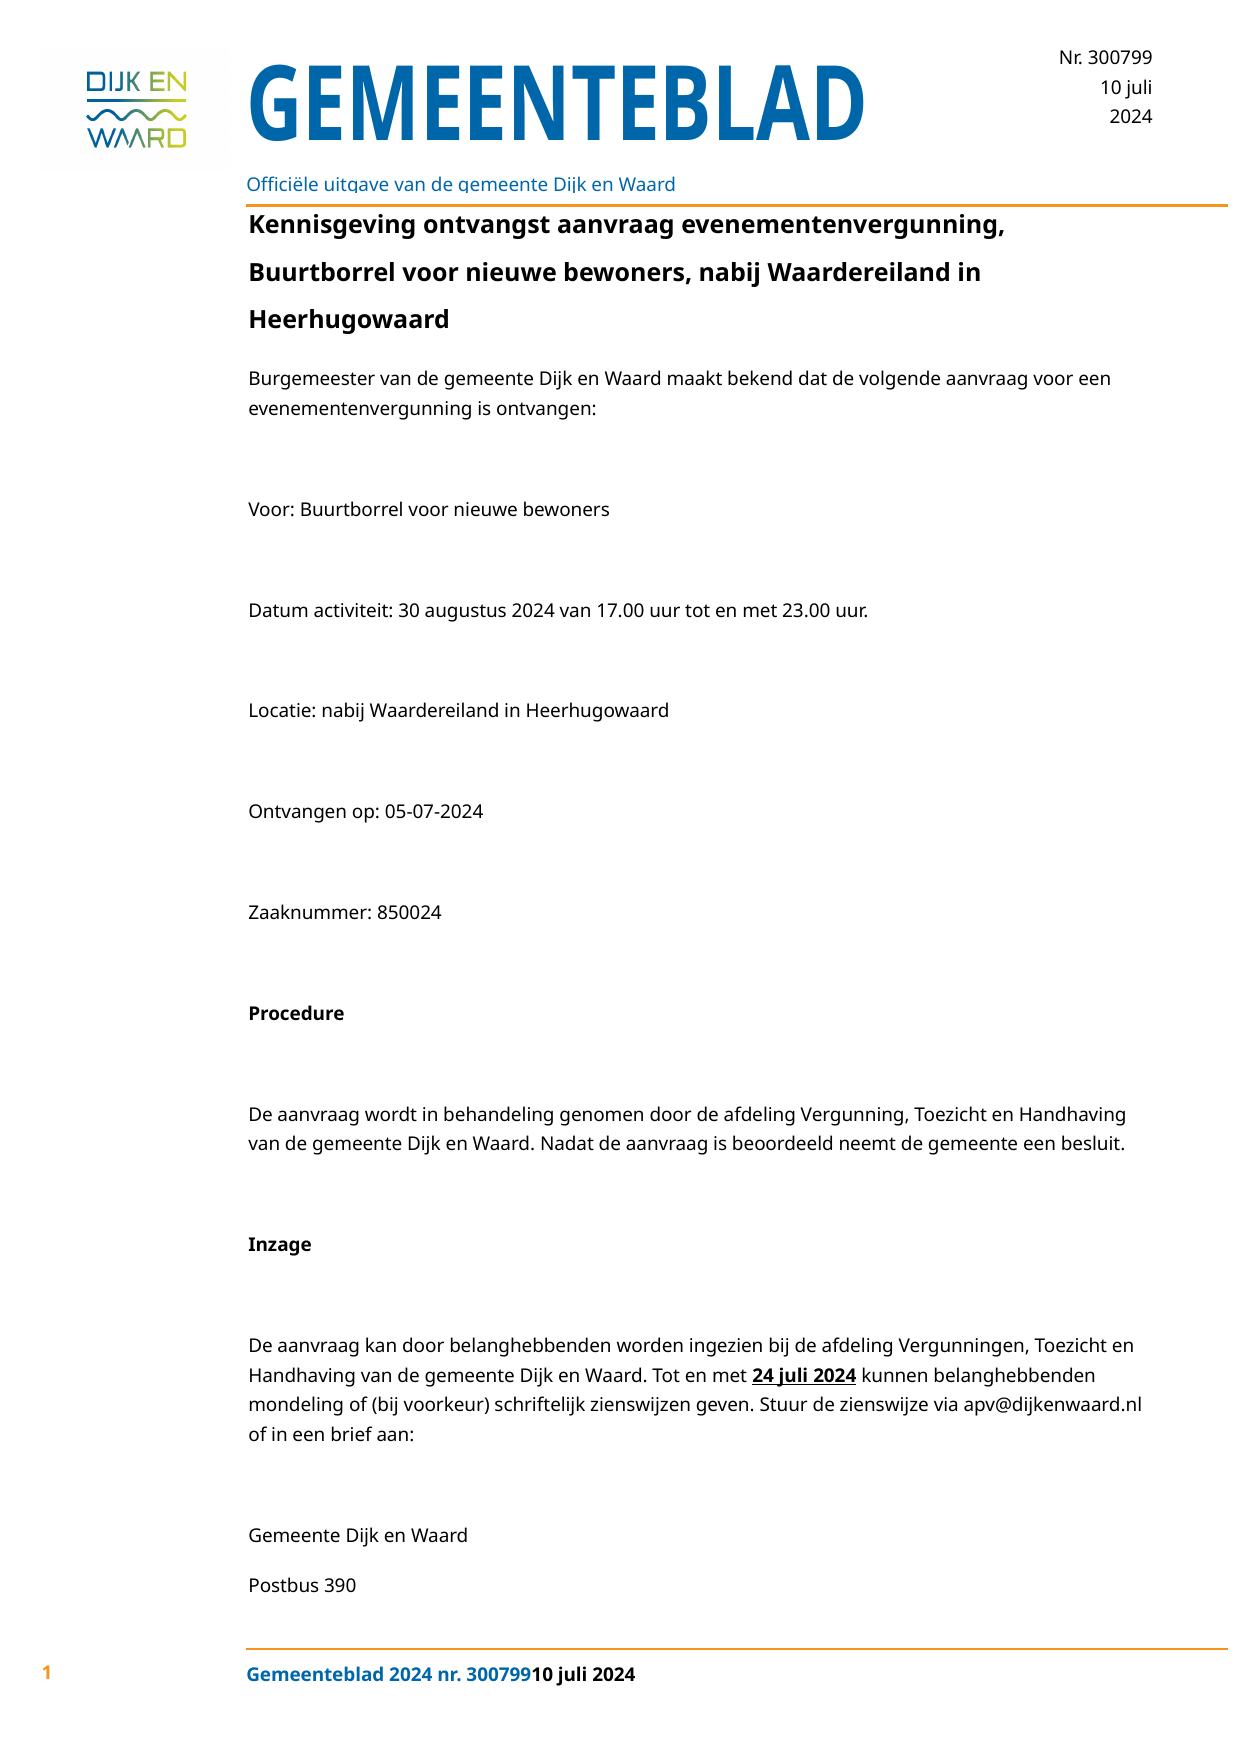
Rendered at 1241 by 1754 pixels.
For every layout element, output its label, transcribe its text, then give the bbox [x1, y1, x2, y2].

text Zaaknummer: 850024 [248, 899, 1152, 925]
text Voor: Buurtborrel voor nieuwe bewoners [248, 496, 1152, 522]
text Gemeente Dijk en Waard [248, 1522, 1152, 1547]
text Kennisgeving ontvangst aanvraag evenementenvergunning, Buurtborrel voor nieuwe bewoners, nabij Waardereiland in Heerhugowaard [248, 207, 1152, 336]
text Postbus 390 [248, 1572, 1152, 1598]
picture [41, 47, 231, 172]
text Burgemeester van de gemeente Dijk en Waard maakt bekend dat de volgende aanvraag voor een evenementenvergunning is ontvangen: [248, 366, 1152, 421]
text De aanvraag wordt in behandeling genomen door de afdeling Vergunning, Toezicht en Handhaving van de gemeente Dijk en Waard. Nadat de aanvraag is beoordeeld neemt de gemeente een besluit. [248, 1101, 1152, 1156]
text Ontvangen op: 05-07-2024 [248, 798, 1152, 824]
text Datum activiteit: 30 augustus 2024 van 17.00 uur tot en met 23.00 uur. [248, 597, 1152, 622]
text Procedure [248, 1000, 1152, 1026]
text Locatie: nabij Waardereiland in Heerhugowaard [248, 698, 1152, 723]
text De aanvraag kan door belanghebbenden worden ingezien bij de afdeling Vergunningen, Toezicht en Handhaving van de gemeente Dijk en Waard. Tot en met 24 juli 2024 kunnen belanghebbenden mondeling of (bij voorkeur) schriftelijk zienswijzen geven. Stuur de zienswijze via apv@dijkenwaard.nl of in een brief aan: [248, 1332, 1152, 1447]
text Inzage [248, 1231, 1152, 1257]
